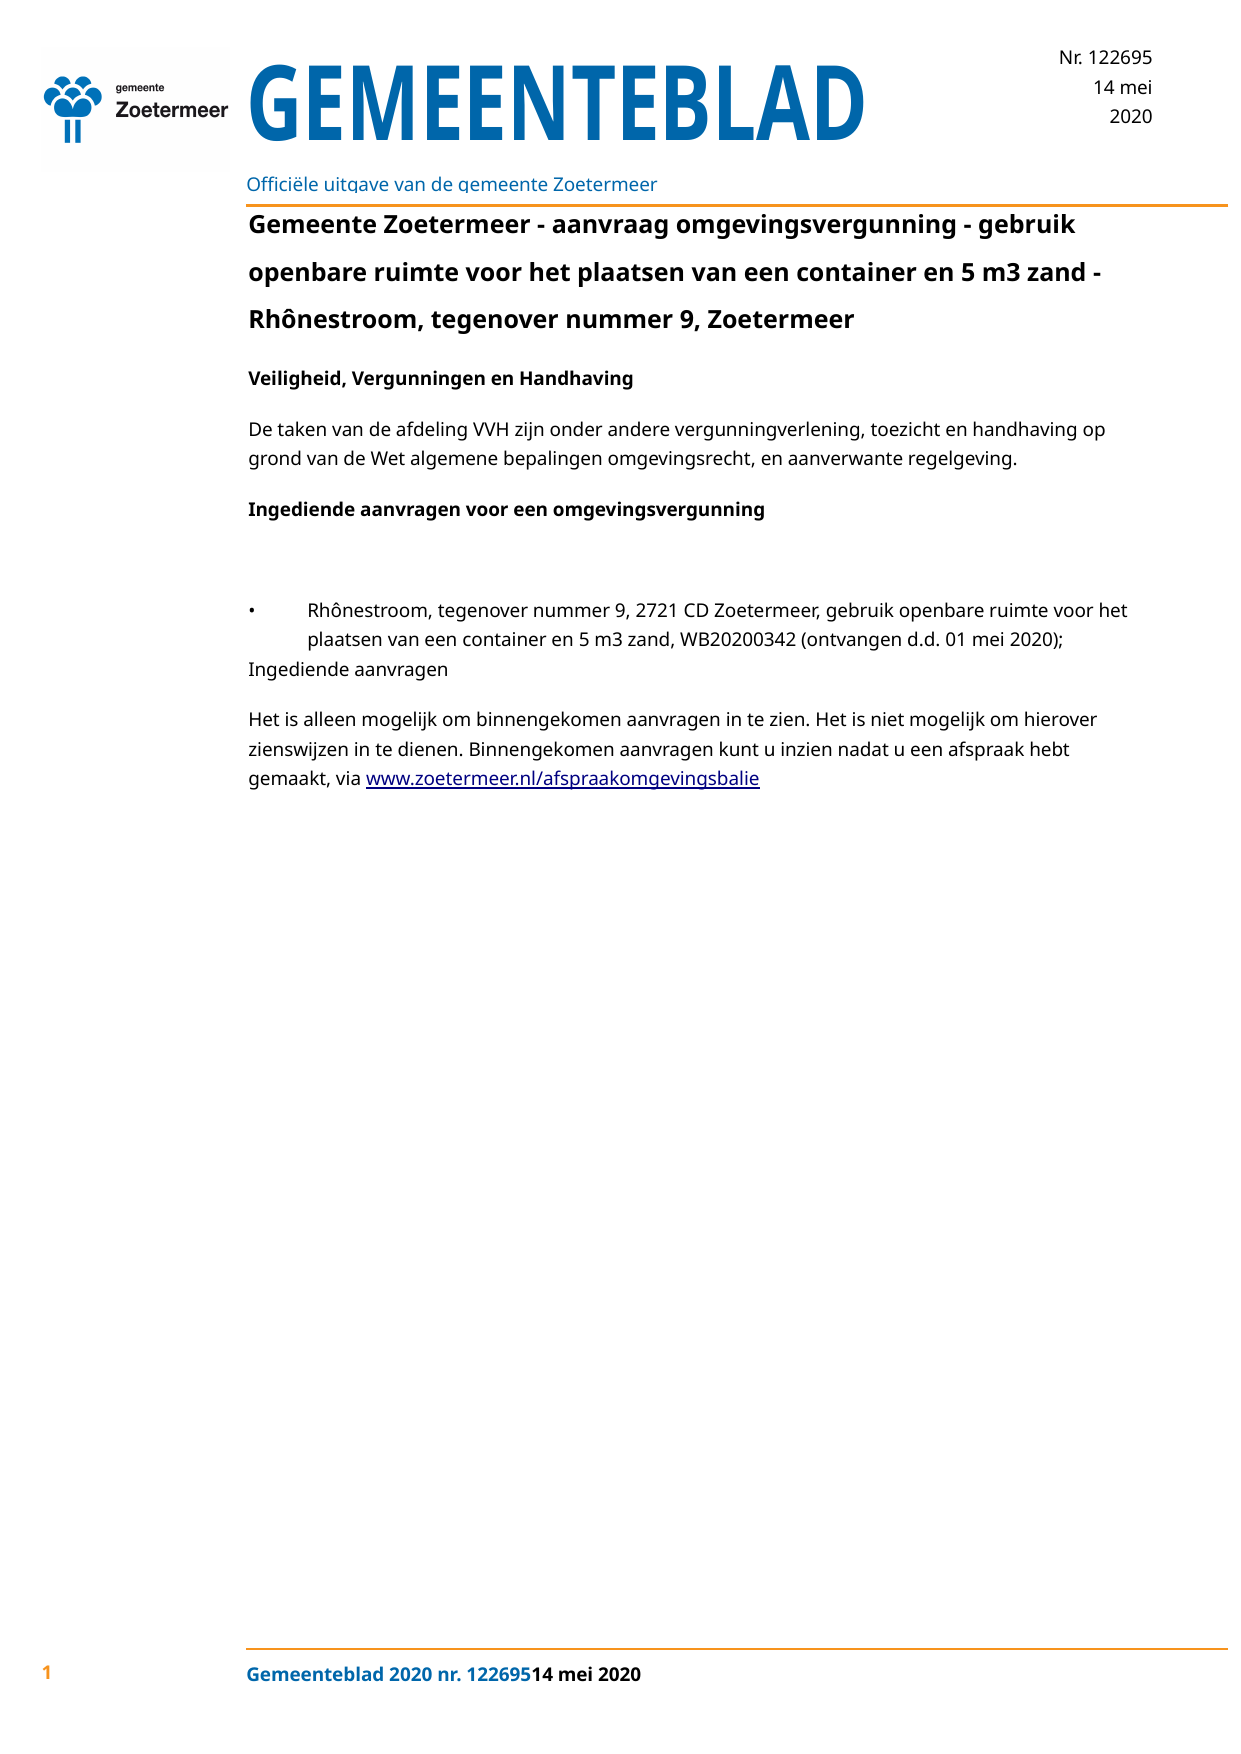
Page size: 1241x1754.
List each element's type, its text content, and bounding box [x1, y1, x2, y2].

text Het is alleen mogelijk om binnengekomen aanvragen in te zien. Het is niet mogelijk om hierover zienswijzen in te dienen. Binnengekomen aanvragen kunt u inzien nadat u een afspraak hebt gemaakt, via www.zoetermeer.nl/afspraakomgevingsbalie [248, 706, 1152, 791]
text Ingediende aanvragen voor een omgevingsvergunning [248, 496, 1152, 522]
text Gemeente Zoetermeer - aanvraag omgevingsvergunning - gebruik openbare ruimte voor het plaatsen van een container en 5 m3 zand - Rhônestroom, tegenover nummer 9, Zoetermeer [248, 207, 1152, 336]
list Rhônestroom, tegenover nummer 9, 2721 CD Zoetermeer, gebruik openbare ruimte voor het plaatsen van een container en 5 m3 zand, WB20200342 (ontvangen d.d. 01 mei 2020); [248, 597, 1152, 652]
picture [41, 47, 231, 172]
text Veiligheid, Vergunningen en Handhaving [248, 366, 1152, 391]
text Ingediende aanvragen [248, 656, 1152, 682]
text De taken van de afdeling VVH zijn onder andere vergunningverlening, toezicht en handhaving op grond van de Wet algemene bepalingen omgevingsrecht, en aanverwante regelgeving. [248, 416, 1152, 471]
